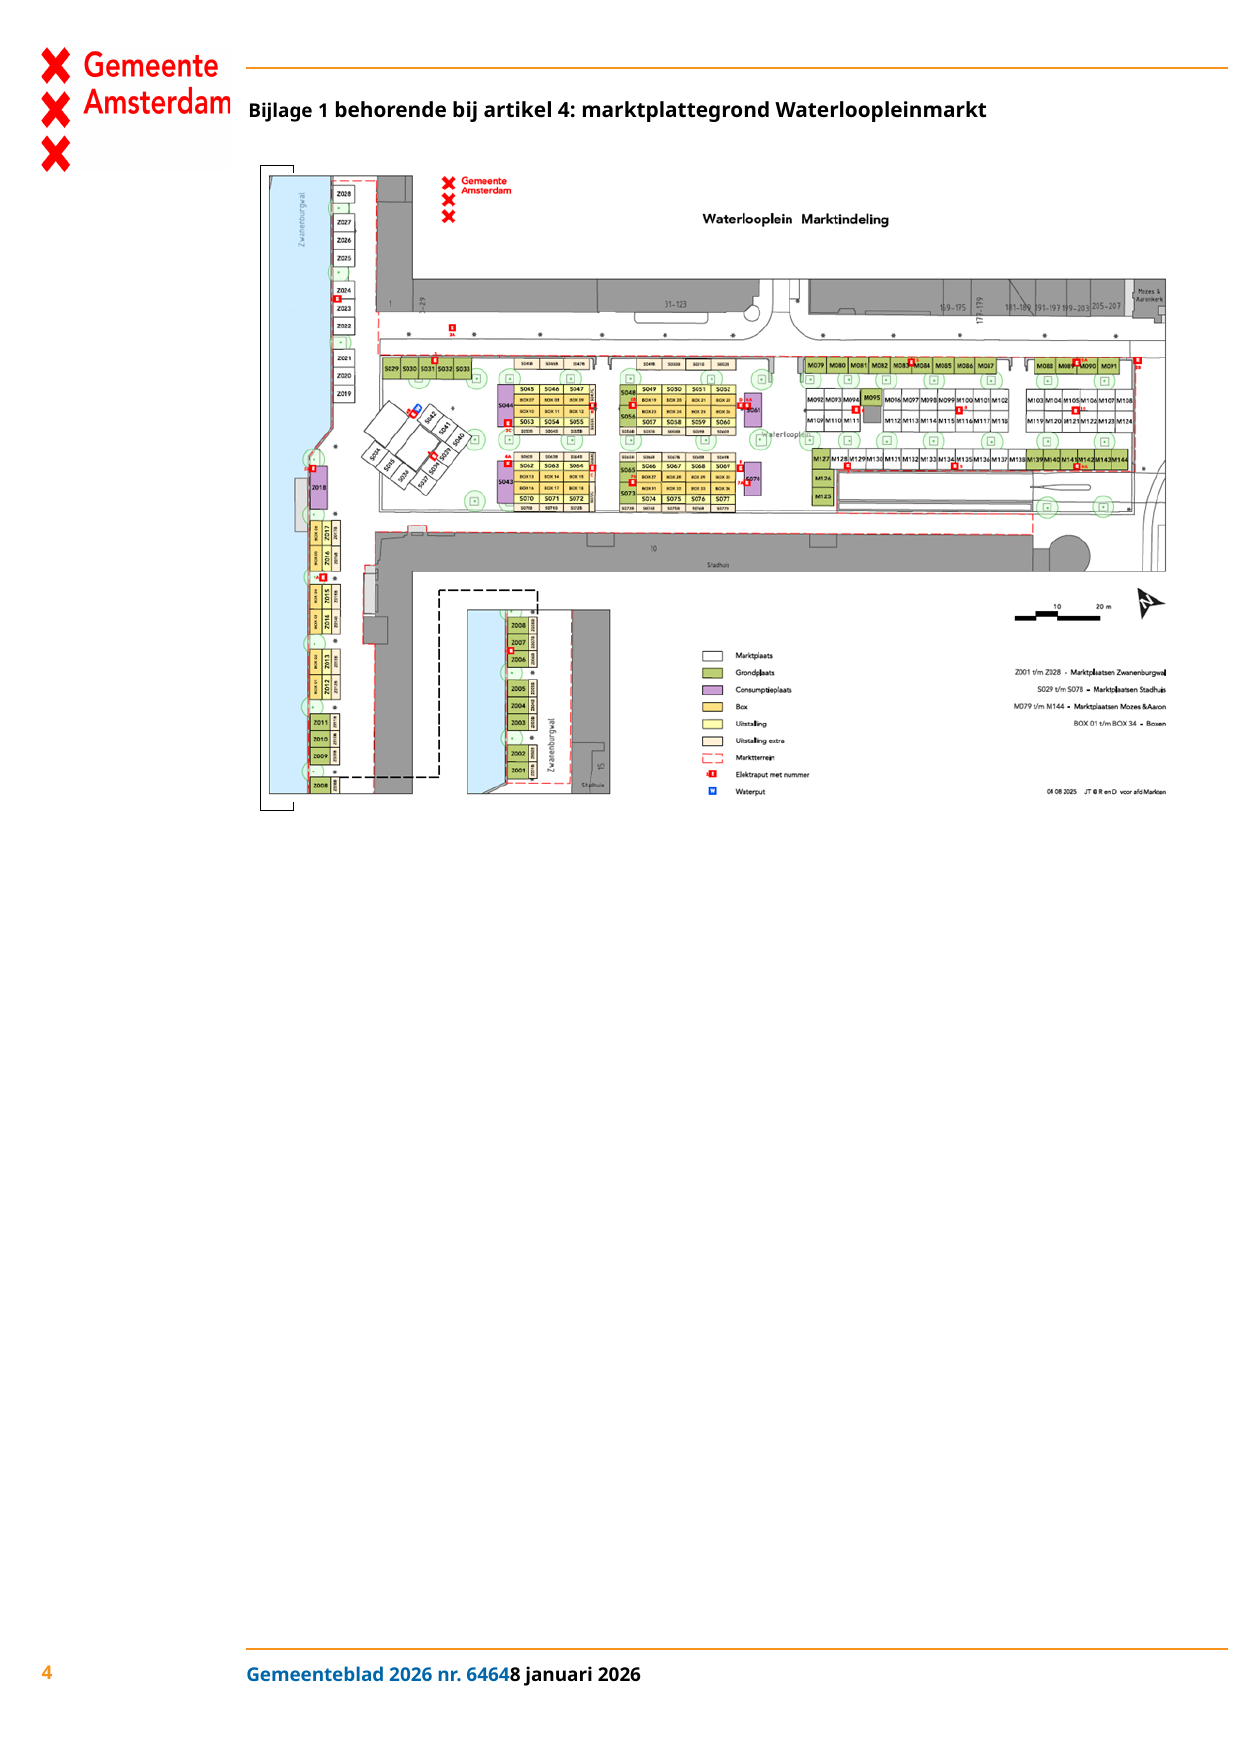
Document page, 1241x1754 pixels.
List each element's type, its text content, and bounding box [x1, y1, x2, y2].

text Bijlage 1 behorende bij artikel 4: marktplattegrond Waterloopleinmarkt [248, 95, 1152, 123]
picture [41, 47, 231, 172]
picture [268, 173, 1173, 802]
